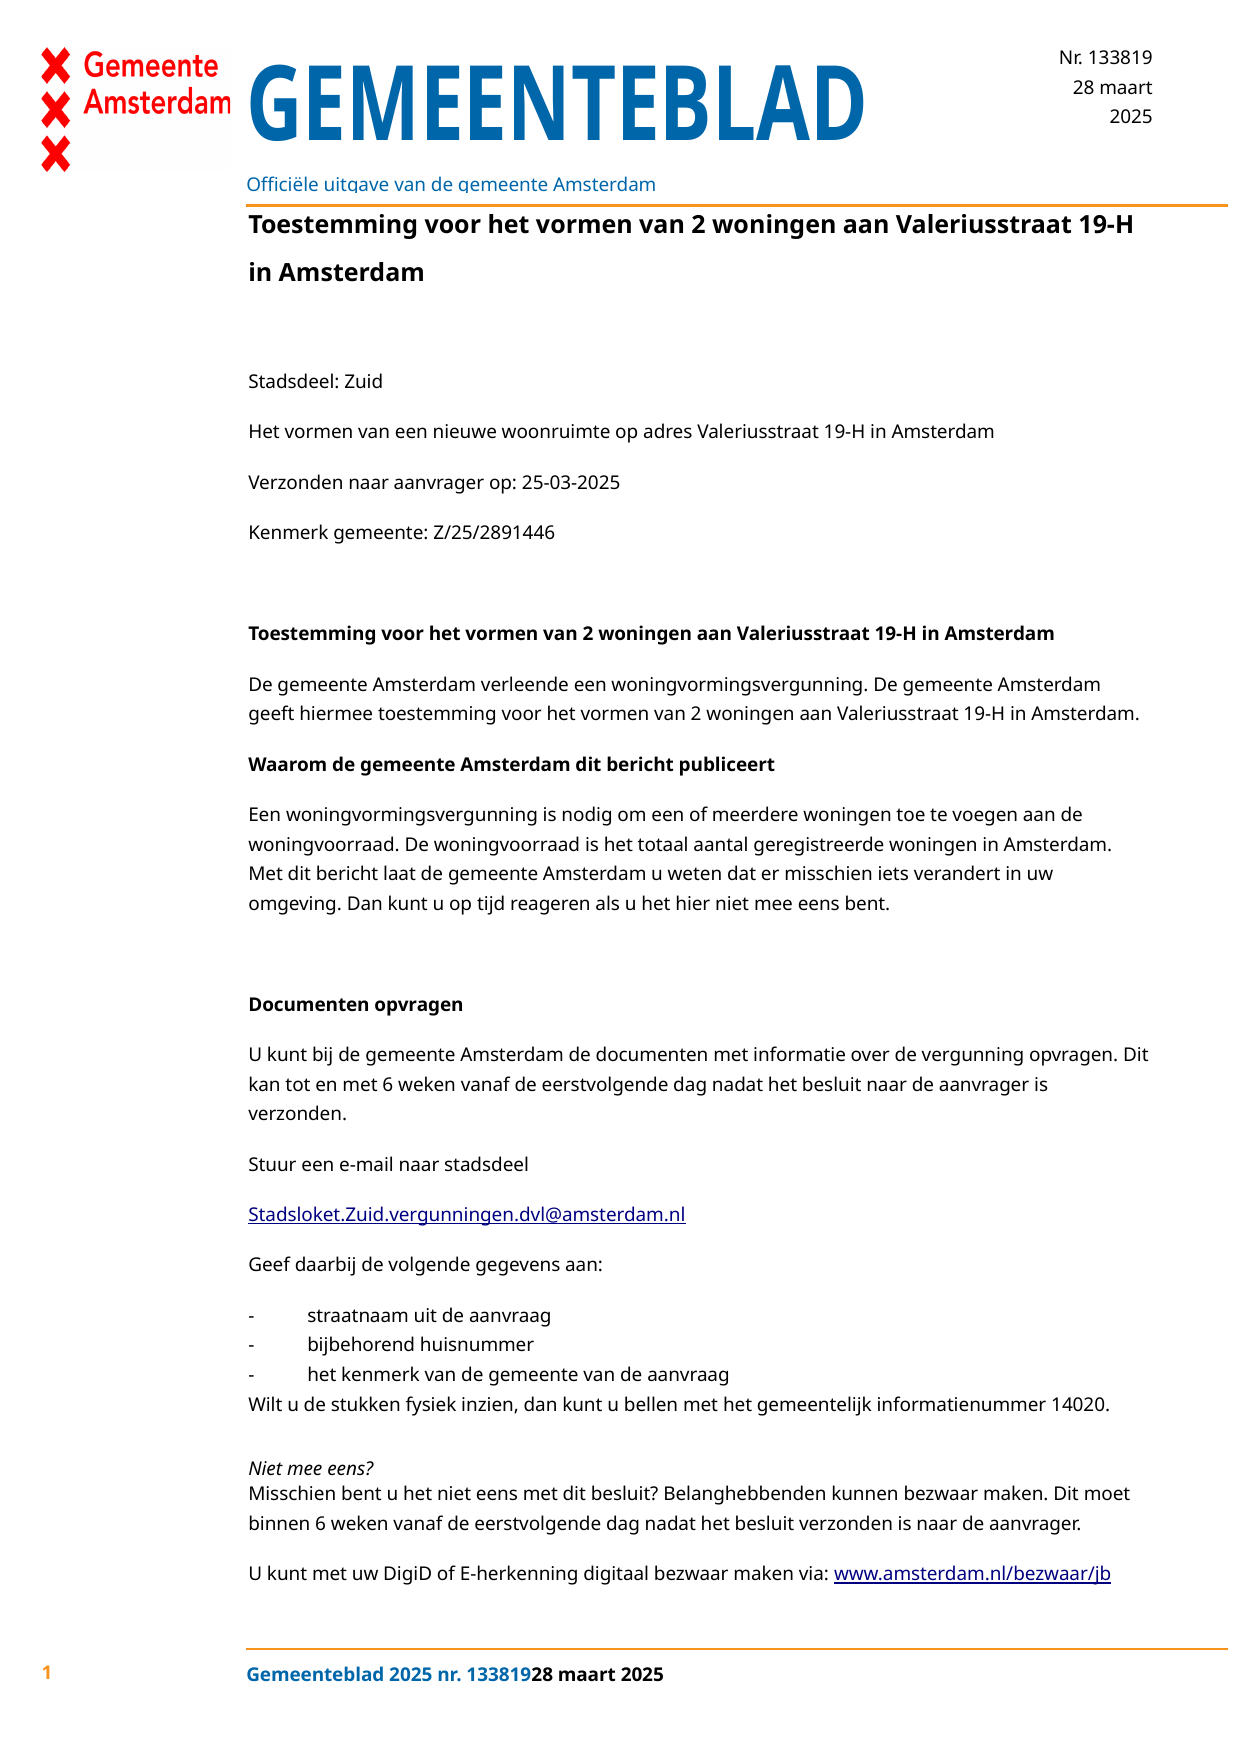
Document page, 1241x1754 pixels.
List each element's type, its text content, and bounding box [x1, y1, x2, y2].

text Toestemming voor het vormen van 2 woningen aan Valeriusstraat 19-H in Amsterdam [248, 620, 1152, 646]
list het kenmerk van de gemeente van de aanvraag [248, 1361, 1152, 1387]
text U kunt met uw DigiD of E-herkenning digitaal bezwaar maken via: www.amsterdam.nl/bezwaar/jb [248, 1561, 1152, 1586]
text De gemeente Amsterdam verleende een woningvormingsvergunning. De gemeente Amsterdam geeft hiermee toestemming voor het vormen van 2 woningen aan Valeriusstraat 19-H in Amsterdam. [248, 671, 1152, 726]
text Documenten opvragen [248, 991, 1152, 1017]
picture [41, 47, 231, 172]
list straatnaam uit de aanvraag [248, 1302, 1152, 1328]
text Toestemming voor het vormen van 2 woningen aan Valeriusstraat 19-H in Amsterdam [248, 207, 1152, 288]
text Waarom de gemeente Amsterdam dit bericht publiceert [248, 751, 1152, 777]
text Geef daarbij de volgende gegevens aan: [248, 1252, 1152, 1277]
text Stadsdeel: Zuid [248, 368, 1152, 394]
text Niet mee eens? [248, 1455, 1152, 1481]
text U kunt bij de gemeente Amsterdam de documenten met informatie over de vergunning opvragen. Dit kan tot en met 6 weken vanaf de eerstvolgende dag nadat het besluit naar de aanvrager is verzonden. [248, 1041, 1152, 1126]
text Stuur een e-mail naar stadsdeel [248, 1151, 1152, 1177]
text Verzonden naar aanvrager op: 25-03-2025 [248, 469, 1152, 495]
text Het vormen van een nieuwe woonruimte op adres Valeriusstraat 19-H in Amsterdam [248, 419, 1152, 444]
text Stadsloket.Zuid.vergunningen.dvl@amsterdam.nl [248, 1201, 1152, 1227]
list bijbehorend huisnummer [248, 1332, 1152, 1357]
text Een woningvormingsvergunning is nodig om een of meerdere woningen toe te voegen aan de woningvoorraad. De woningvoorraad is het totaal aantal geregistreerde woningen in Amsterdam. Met dit bericht laat de gemeente Amsterdam u weten dat er misschien iets verandert in uw omgeving. Dan kunt u op tijd reageren als u het hier niet mee eens bent. [248, 801, 1152, 916]
text Wilt u de stukken fysiek inzien, dan kunt u bellen met het gemeentelijk informatienummer 14020. [248, 1391, 1152, 1417]
text Misschien bent u het niet eens met dit besluit? Belanghebbenden kunnen bezwaar maken. Dit moet binnen 6 weken vanaf de eerstvolgende dag nadat het besluit verzonden is naar de aanvrager. [248, 1481, 1152, 1536]
text Kenmerk gemeente: Z/25/2891446 [248, 519, 1152, 545]
